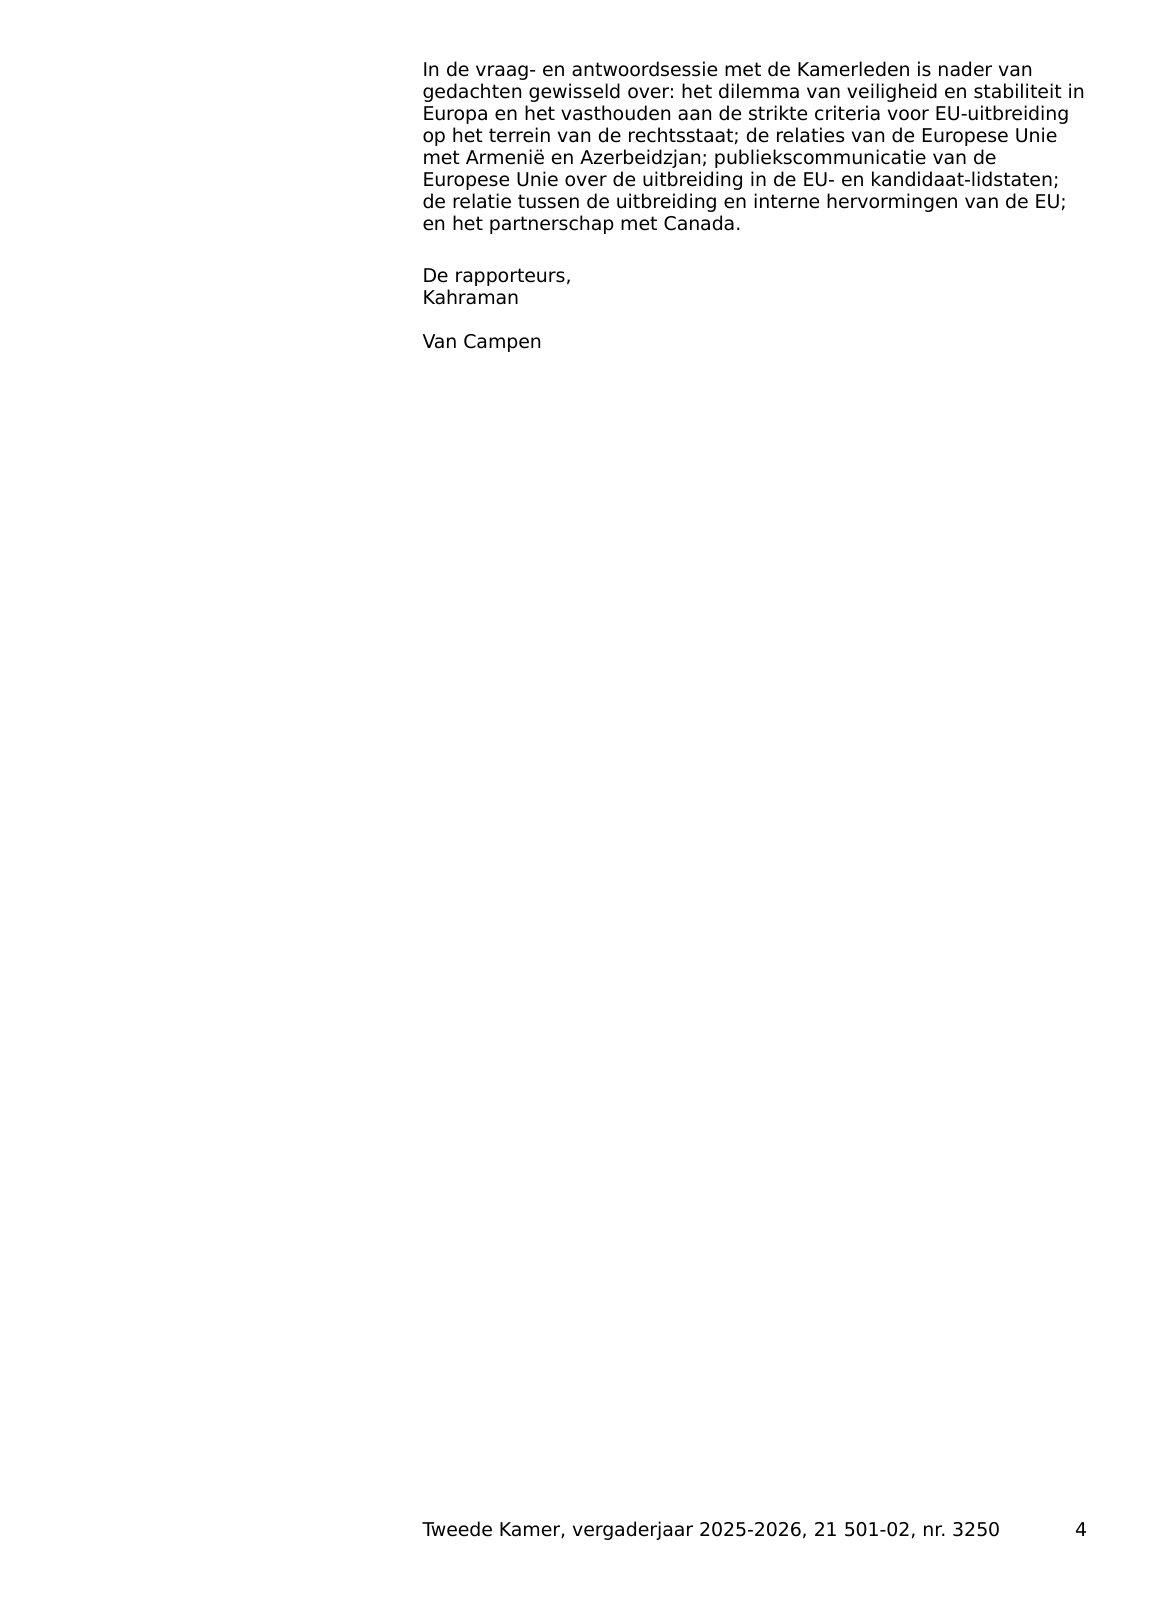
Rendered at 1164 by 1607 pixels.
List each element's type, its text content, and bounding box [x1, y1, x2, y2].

text In de vraag- en antwoordsessie met de Kamerleden is nader van gedachten gewisseld over: het dilemma van veiligheid en stabiliteit in Europa en het vasthouden aan de strikte criteria voor EU-uitbreiding op het terrein van de rechtsstaat; de relaties van de Europese Unie met Armenië en Azerbeidzjan; publiekscommunicatie van de Europese Unie over de uitbreiding in de EU- en kandidaat-lidstaten; de relatie tussen de uitbreiding en interne hervormingen van de EU; en het partnerschap met Canada. [422, 59, 1087, 235]
text De rapporteurs, Kahraman Van Campen [422, 265, 1087, 353]
